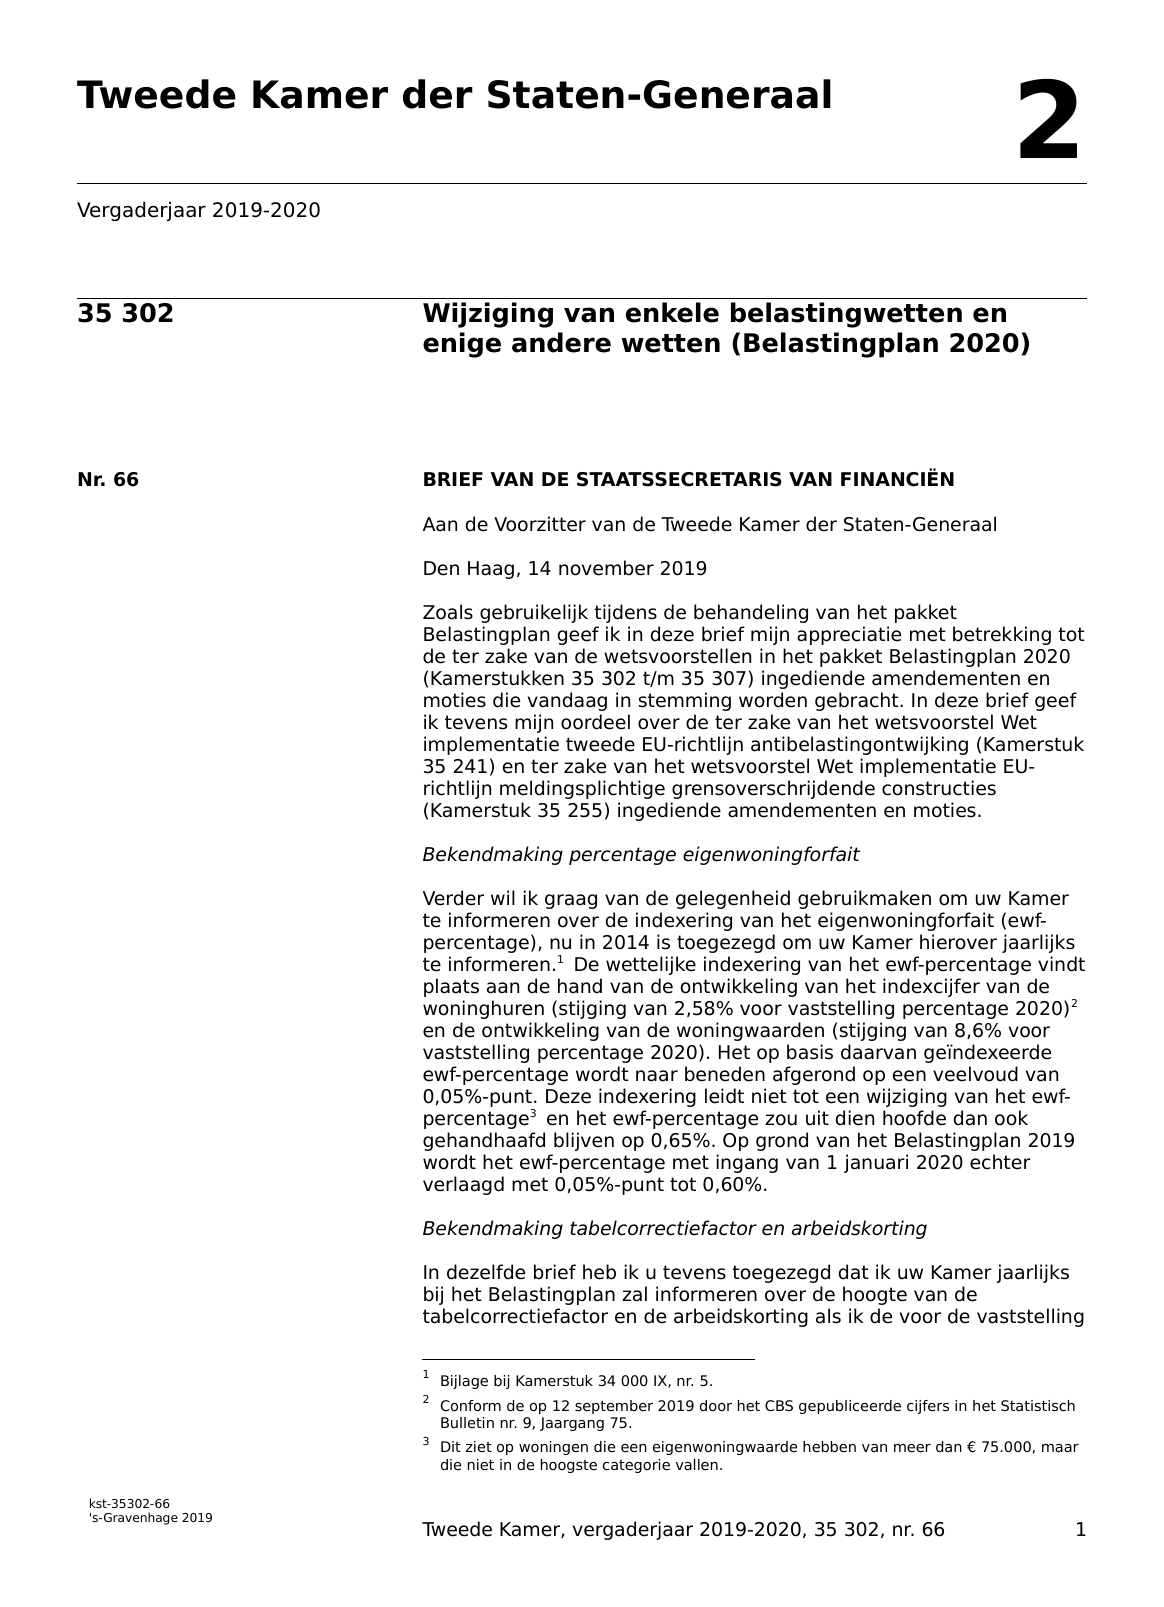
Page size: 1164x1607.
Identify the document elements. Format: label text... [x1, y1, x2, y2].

subtitle Bekendmaking tabelcorrectiefactor en arbeidskorting [422, 1218, 1087, 1240]
table_header 2 [886, 59, 1087, 183]
subtitle 35 302 Wijziging van enkele belastingwetten en enige andere wetten (Belastingplan 2020) [77, 299, 1087, 358]
text Conform de op 12 september 2019 door het CBS gepubliceerde cijfers in het Statistisch Bulletin nr. 9, Jaargang 75. [422, 1393, 1087, 1432]
table_cell Vergaderjaar 2019-2020 [77, 184, 1087, 298]
text Zoals gebruikelijk tijdens de behandeling van het pakket Belastingplan geef ik in deze brief mijn appreciatie met betrekking tot de ter zake van de wetsvoorstellen in het pakket Belastingplan 2020 (Kamerstukken 35 302 t/m 35 307) ingediende amendementen en moties die vandaag in stemming worden gebracht. In deze brief geef ik tevens mijn oordeel over de ter zake van het wetsvoorstel Wet implementatie tweede EU-richtlijn antibelastingontwijking (Kamerstuk 35 241) en ter zake van het wetsvoorstel Wet implementatie EU-richtlijn meldingsplichtige grensoverschrijdende constructies (Kamerstuk 35 255) ingediende amendementen en moties. [422, 602, 1087, 822]
subtitle Nr. 66 BRIEF VAN DE STAATSSECRETARIS VAN FINANCIËN [77, 469, 1087, 491]
text Den Haag, 14 november 2019 [422, 558, 1087, 580]
text Dit ziet op woningen die een eigenwoningwaarde hebben van meer dan € 75.000, maar die niet in de hoogste categorie vallen. [422, 1435, 1087, 1474]
text 's-Gravenhage 2019 [88, 1511, 323, 1525]
text Verder wil ik graag van de gelegenheid gebruikmaken om uw Kamer te informeren over de indexering van het eigenwoningforfait (ewf-percentage), nu in 2014 is toegezegd om uw Kamer hierover jaarlijks te informeren. De wettelijke indexering van het ewf-percentage vindt plaats aan de hand van de ontwikkeling van het indexcijfer van de woninghuren (stijging van 2,58% voor vaststelling percentage 2020) en de ontwikkeling van de woningwaarden (stijging van 8,6% voor vaststelling percentage 2020). Het op basis daarvan geïndexeerde ewf-percentage wordt naar beneden afgerond op een veelvoud van 0,05%-punt. Deze indexering leidt niet tot een wijziging van het ewf-percentage en het ewf-percentage zou uit dien hoofde dan ook gehandhaafd blijven op 0,65%. Op grond van het Belastingplan 2019 wordt het ewf-percentage met ingang van 1 januari 2020 echter verlaagd met 0,05%-punt tot 0,60%. [422, 888, 1087, 1196]
text kst-35302-66 [88, 1497, 323, 1511]
text Aan de Voorzitter van de Tweede Kamer der Staten-Generaal [422, 513, 1087, 536]
table_header Tweede Kamer der Staten-Generaal [77, 59, 886, 183]
text Bijlage bij Kamerstuk 34 000 IX, nr. 5. [422, 1368, 1087, 1391]
text In dezelfde brief heb ik u tevens toegezegd dat ik uw Kamer jaarlijks bij het Belastingplan zal informeren over de hoogte van de tabelcorrectiefactor en de arbeidskorting als ik de voor de vaststelling [422, 1262, 1087, 1328]
subtitle Bekendmaking percentage eigenwoningforfait [422, 844, 1087, 866]
